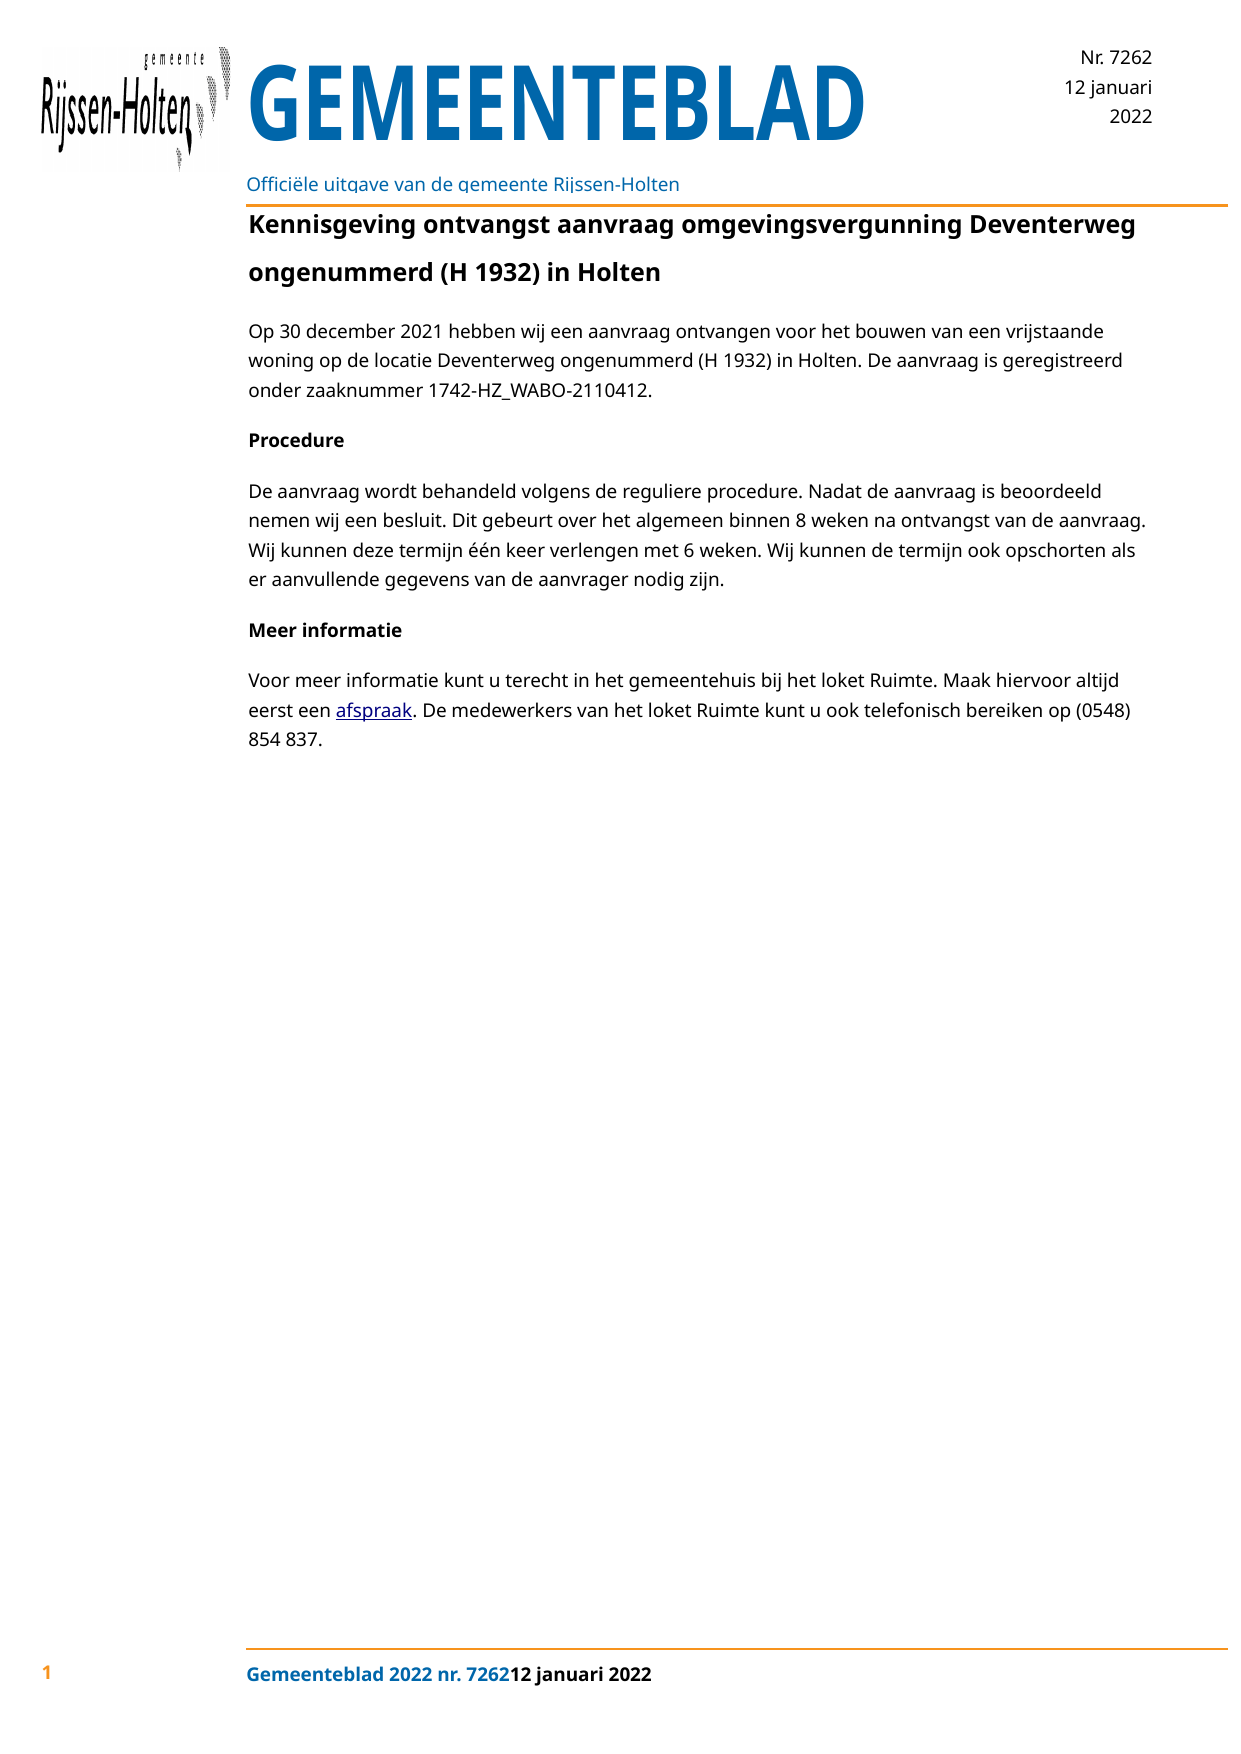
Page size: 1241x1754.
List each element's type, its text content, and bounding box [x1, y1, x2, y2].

text Kennisgeving ontvangst aanvraag omgevingsvergunning Deventerweg ongenummerd (H 1932) in Holten [248, 207, 1152, 288]
text De aanvraag wordt behandeld volgens de reguliere procedure. Nadat de aanvraag is beoordeeld nemen wij een besluit. Dit gebeurt over het algemeen binnen 8 weken na ontvangst van de aanvraag. Wij kunnen deze termijn één keer verlengen met 6 weken. Wij kunnen de termijn ook opschorten als er aanvullende gegevens van de aanvrager nodig zijn. [248, 478, 1152, 592]
picture [41, 47, 231, 172]
text Meer informatie [248, 617, 1152, 643]
text Procedure [248, 427, 1152, 453]
text Voor meer informatie kunt u terecht in het gemeentehuis bij het loket Ruimte. Maak hiervoor altijd eerst een afspraak. De medewerkers van het loket Ruimte kunt u ook telefonisch bereiken op (0548) 854 837. [248, 667, 1152, 752]
text Op 30 december 2021 hebben wij een aanvraag ontvangen voor het bouwen van een vrijstaande woning op de locatie Deventerweg ongenummerd (H 1932) in Holten. De aanvraag is geregistreerd onder zaaknummer 1742-HZ_WABO-2110412. [248, 318, 1152, 403]
